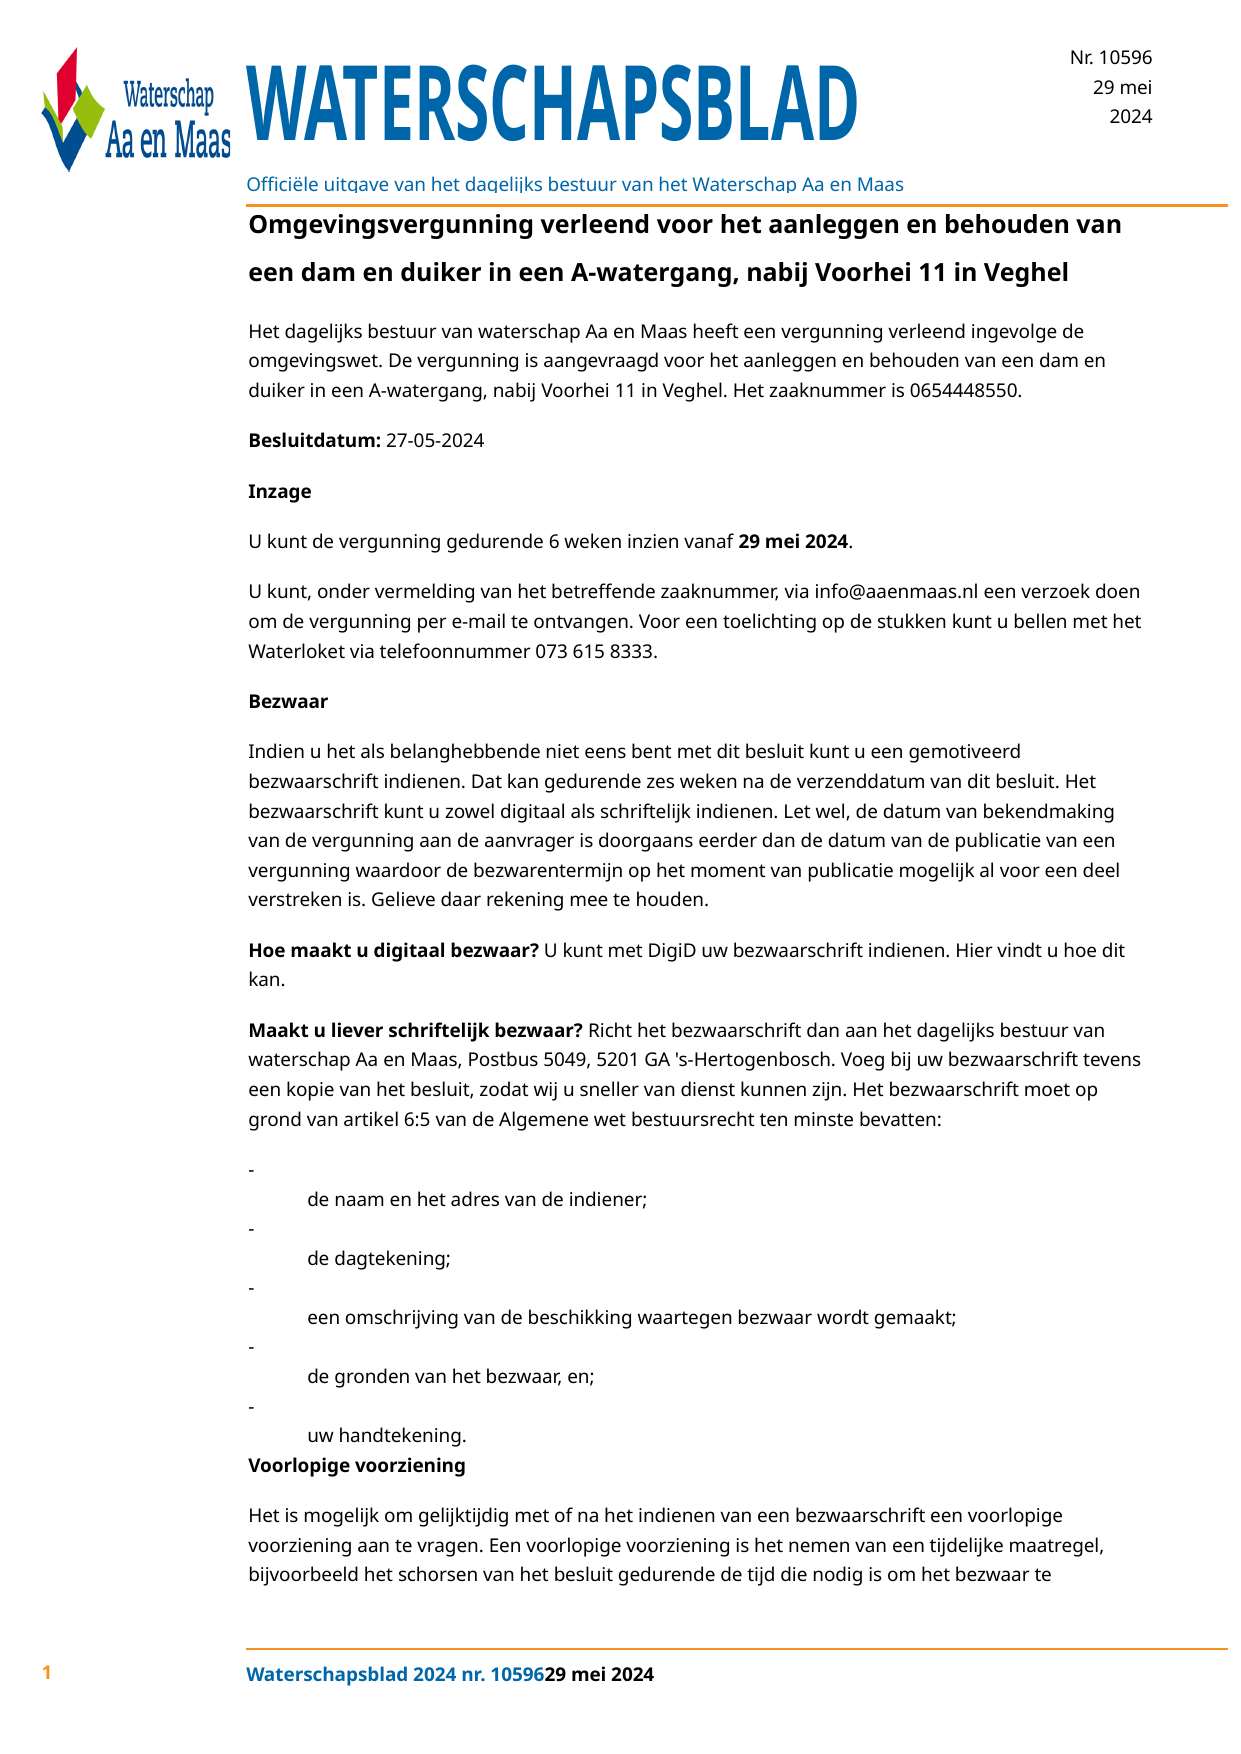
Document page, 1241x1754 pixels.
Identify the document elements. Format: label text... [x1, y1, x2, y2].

text Inzage [248, 478, 1152, 504]
list de naam en het adres van de indiener; [248, 1186, 1152, 1212]
text Hoe maakt u digitaal bezwaar? U kunt met DigiD uw bezwaarschrift indienen. Hier vindt u hoe dit kan. [248, 937, 1152, 992]
list uw handtekening. [248, 1422, 1152, 1448]
text Bezwaar [248, 688, 1152, 714]
list de gronden van het bezwaar, en; [248, 1363, 1152, 1389]
list een omschrijving van de beschikking waartegen bezwaar wordt gemaakt; [248, 1304, 1152, 1330]
text Maakt u liever schriftelijk bezwaar? Richt het bezwaarschrift dan aan het dagelijks bestuur van waterschap Aa en Maas, Postbus 5049, 5201 GA 's-Hertogenbosch. Voeg bij uw bezwaarschrift tevens een kopie van het besluit, zodat wij u sneller van dienst kunnen zijn. Het bezwaarschrift moet op grond van artikel 6:5 van de Algemene wet bestuursrecht ten minste bevatten: [248, 1017, 1152, 1132]
text Het dagelijks bestuur van waterschap Aa en Maas heeft een vergunning verleend ingevolge de omgevingswet. De vergunning is aangevraagd voor het aanleggen en behouden van een dam en duiker in een A-watergang, nabij Voorhei 11 in Veghel. Het zaaknummer is 0654448550. [248, 318, 1152, 403]
text Het is mogelijk om gelijktijdig met of na het indienen van een bezwaarschrift een voorlopige voorziening aan te vragen. Een voorlopige voorziening is het nemen van een tijdelijke maatregel, bijvoorbeeld het schorsen van het besluit gedurende de tijd die nodig is om het bezwaar te [248, 1502, 1152, 1587]
text Voorlopige voorziening [248, 1452, 1152, 1478]
list de dagtekening; [248, 1245, 1152, 1271]
text U kunt de vergunning gedurende 6 weken inzien vanaf 29 mei 2024. [248, 528, 1152, 554]
picture [41, 47, 231, 172]
text Indien u het als belanghebbende niet eens bent met dit besluit kunt u een gemotiveerd bezwaarschrift indienen. Dat kan gedurende zes weken na de verzenddatum van dit besluit. Het bezwaarschrift kunt u zowel digitaal als schriftelijk indienen. Let wel, de datum van bekendmaking van de vergunning aan de aanvrager is doorgaans eerder dan de datum van de publicatie van een vergunning waardoor de bezwarentermijn op het moment van publicatie mogelijk al voor een deel verstreken is. Gelieve daar rekening mee te houden. [248, 739, 1152, 912]
text U kunt, onder vermelding van het betreffende zaaknummer, via info@aaenmaas.nl een verzoek doen om de vergunning per e-mail te ontvangen. Voor een toelichting op de stukken kunt u bellen met het Waterloket via telefoonnummer 073 615 8333. [248, 579, 1152, 664]
text Omgevingsvergunning verleend voor het aanleggen en behouden van een dam en duiker in een A-watergang, nabij Voorhei 11 in Veghel [248, 207, 1152, 288]
text Besluitdatum: 27-05-2024 [248, 427, 1152, 453]
